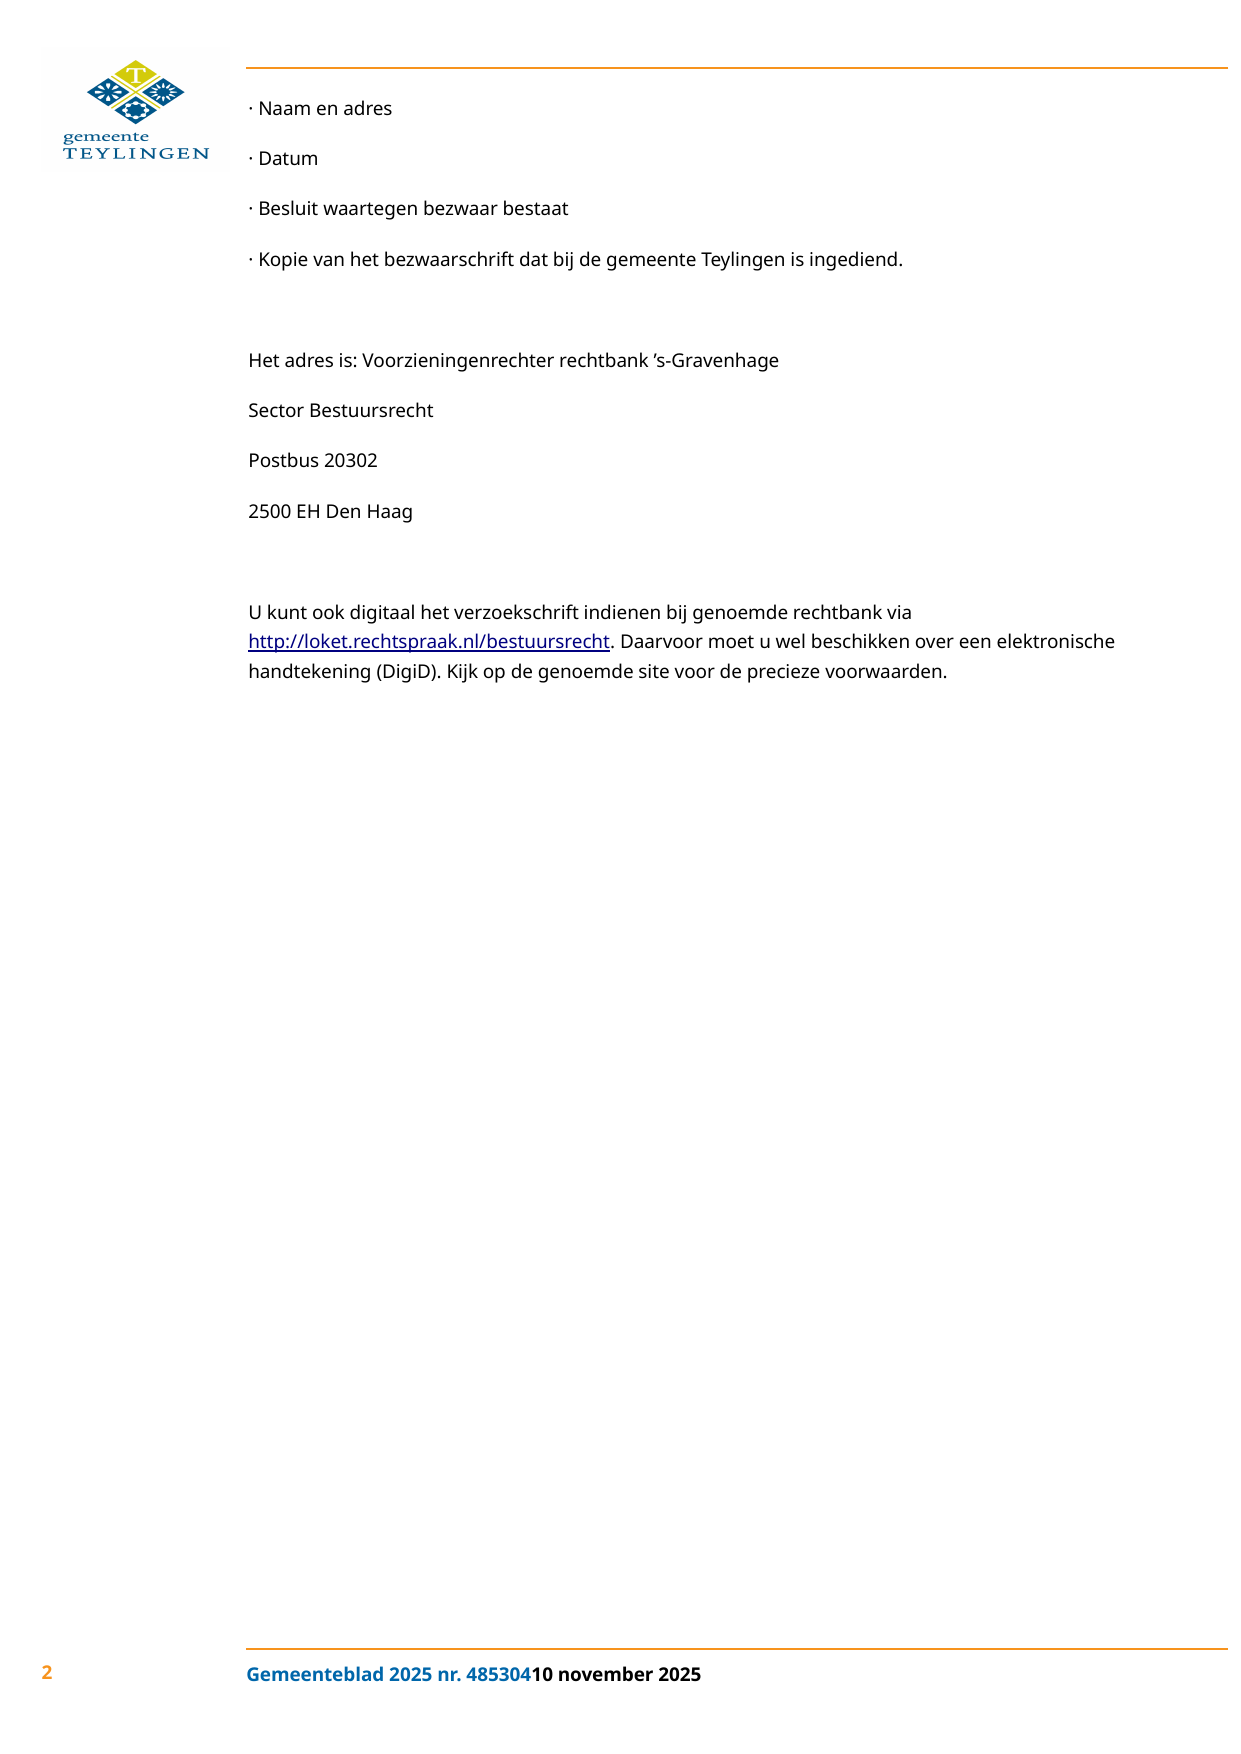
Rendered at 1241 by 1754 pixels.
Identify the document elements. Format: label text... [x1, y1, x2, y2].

text U kunt ook digitaal het verzoekschrift indienen bij genoemde rechtbank via http://loket.rechtspraak.nl/bestuursrecht. Daarvoor moet u wel beschikken over een elektronische handtekening (DigiD). Kijk op de genoemde site voor de precieze voorwaarden. [248, 599, 1152, 684]
text 2500 EH Den Haag [248, 498, 1152, 524]
text · Kopie van het bezwaarschrift dat bij de gemeente Teylingen is ingediend. [248, 246, 1152, 272]
text · Besluit waartegen bezwaar bestaat [248, 196, 1152, 221]
text Postbus 20302 [248, 448, 1152, 473]
text · Naam en adres [248, 95, 1152, 121]
text Het adres is: Voorzieningenrechter rechtbank ’s-Gravenhage [248, 347, 1152, 373]
text · Datum [248, 145, 1152, 171]
picture [41, 47, 231, 172]
text Sector Bestuursrecht [248, 397, 1152, 423]
